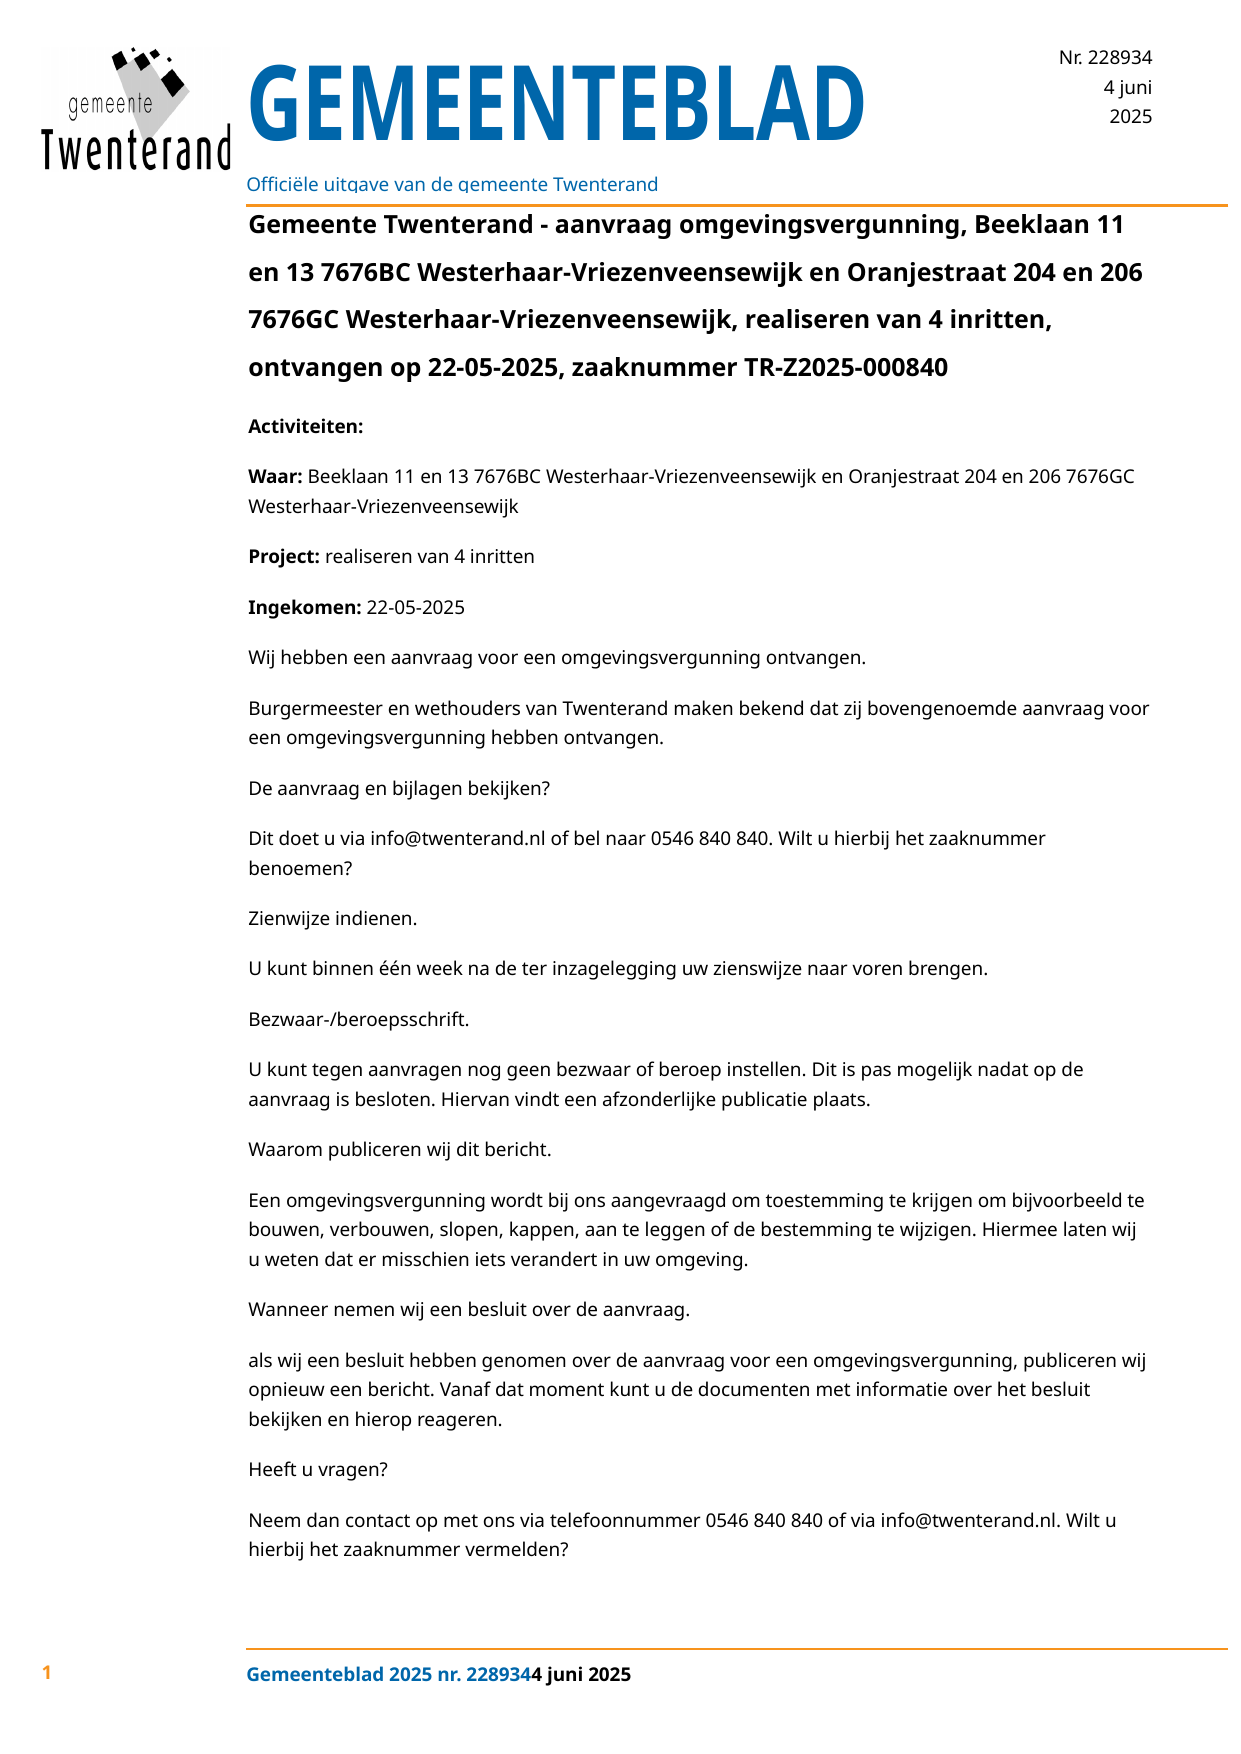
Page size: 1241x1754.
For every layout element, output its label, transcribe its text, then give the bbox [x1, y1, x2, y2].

text U kunt tegen aanvragen nog geen bezwaar of beroep instellen. Dit is pas mogelijk nadat op de aanvraag is besloten. Hiervan vindt een afzonderlijke publicatie plaats. [248, 1056, 1152, 1112]
text Heeft u vragen? [248, 1456, 1152, 1482]
text Gemeente Twenterand - aanvraag omgevingsvergunning, Beeklaan 11 en 13 7676BC Westerhaar-Vriezenveensewijk en Oranjestraat 204 en 206 7676GC Westerhaar-Vriezenveensewijk, realiseren van 4 inritten, ontvangen op 22-05-2025, zaaknummer TR-Z2025-000840 [248, 207, 1152, 384]
text Waarom publiceren wij dit bericht. [248, 1136, 1152, 1162]
text Project: realiseren van 4 inritten [248, 543, 1152, 569]
text Bezwaar-/beroepsschrift. [248, 1006, 1152, 1032]
text Dit doet u via info@twenterand.nl of bel naar 0546 840 840. Wilt u hierbij het zaaknummer benoemen? [248, 825, 1152, 881]
text Zienwijze indienen. [248, 905, 1152, 931]
text als wij een besluit hebben genomen over de aanvraag voor een omgevingsvergunning, publiceren wij opnieuw een bericht. Vanaf dat moment kunt u de documenten met informatie over het besluit bekijken en hierop reageren. [248, 1347, 1152, 1432]
text Wij hebben een aanvraag voor een omgevingsvergunning ontvangen. [248, 644, 1152, 670]
text De aanvraag en bijlagen bekijken? [248, 775, 1152, 801]
text Waar: Beeklaan 11 en 13 7676BC Westerhaar-Vriezenveensewijk en Oranjestraat 204 en 206 7676GC Westerhaar-Vriezenveensewijk [248, 463, 1152, 519]
text Burgermeester en wethouders van Twenterand maken bekend dat zij bovengenoemde aanvraag voor een omgevingsvergunning hebben ontvangen. [248, 695, 1152, 750]
text Wanneer nemen wij een besluit over de aanvraag. [248, 1296, 1152, 1322]
picture [41, 47, 231, 172]
text Activiteiten: [248, 413, 1152, 439]
text Ingekomen: 22-05-2025 [248, 594, 1152, 620]
text Een omgevingsvergunning wordt bij ons aangevraagd om toestemming te krijgen om bijvoorbeeld te bouwen, verbouwen, slopen, kappen, aan te leggen of de bestemming te wijzigen. Hiermee laten wij u weten dat er misschien iets verandert in uw omgeving. [248, 1187, 1152, 1272]
text Neem dan contact op met ons via telefoonnummer 0546 840 840 of via info@twenterand.nl. Wilt u hierbij het zaaknummer vermelden? [248, 1507, 1152, 1562]
text U kunt binnen één week na de ter inzagelegging uw zienswijze naar voren brengen. [248, 956, 1152, 981]
